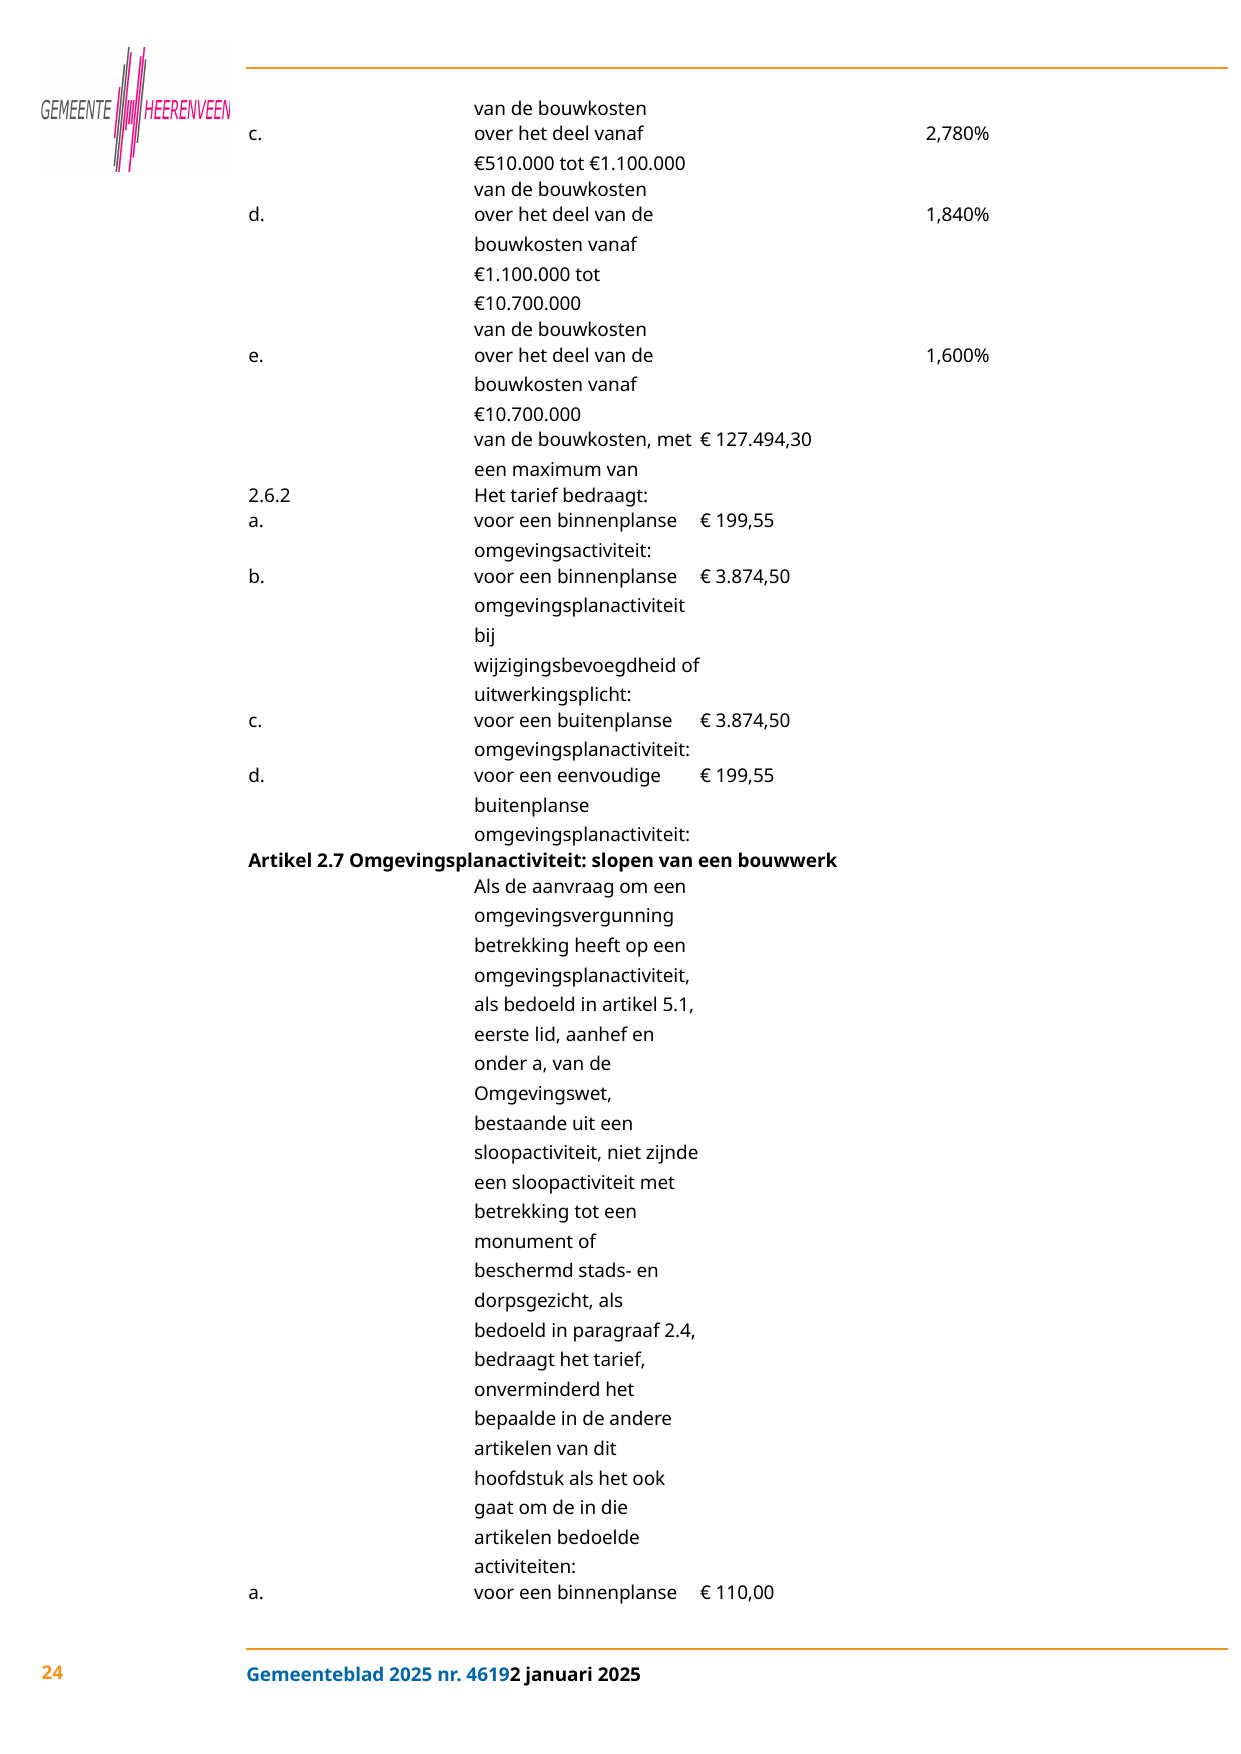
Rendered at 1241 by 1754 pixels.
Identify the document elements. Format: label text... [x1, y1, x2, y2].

table_cell van de bouwkosten [474, 316, 700, 342]
table_cell voor een binnenplanse omgevingsactiviteit: [474, 508, 700, 563]
table_cell € 199,55 [700, 508, 926, 563]
table_cell € 110,00 [700, 1579, 926, 1605]
table_cell [700, 873, 926, 1579]
table_cell [926, 1579, 1152, 1605]
table_cell d. [248, 763, 474, 847]
table_cell [248, 316, 474, 342]
table_cell Het tarief bedraagt: [474, 482, 700, 508]
table_cell [926, 763, 1152, 847]
picture [41, 47, 231, 172]
table_cell [248, 176, 474, 202]
table_cell voor een buitenplanse omgevingsplanactiviteit: [474, 707, 700, 762]
table_cell 1,600% [926, 342, 1152, 427]
table_cell [926, 873, 1152, 1579]
table_cell over het deel vanaf €510.000 tot €1.100.000 [474, 121, 700, 176]
table_cell [248, 427, 474, 482]
table_cell van de bouwkosten, met een maximum van [474, 427, 700, 482]
table_cell 2.6.2 [248, 482, 474, 508]
table_cell c. [248, 707, 474, 762]
table_cell [926, 176, 1152, 202]
table_cell [926, 482, 1152, 508]
table_cell [926, 563, 1152, 707]
table_cell [700, 121, 926, 176]
table_cell [700, 176, 926, 202]
table_cell c. [248, 121, 474, 176]
table_cell [926, 95, 1152, 121]
table_cell [700, 482, 926, 508]
table_cell van de bouwkosten [474, 95, 700, 121]
table_cell [926, 508, 1152, 563]
table_cell € 3.874,50 [700, 707, 926, 762]
table_cell [926, 316, 1152, 342]
table_cell € 3.874,50 [700, 563, 926, 707]
table_cell voor een eenvoudige buitenplanse omgevingsplanactiviteit: [474, 763, 700, 847]
table_cell voor een binnenplanse omgevingsplanactiviteit bij wijzigingsbevoegdheid of uitwerkingsplicht: [474, 563, 700, 707]
table_cell e. [248, 342, 474, 427]
table_cell Artikel 2.7 Omgevingsplanactiviteit: slopen van een bouwwerk [248, 847, 926, 873]
table_cell 2,780% [926, 121, 1152, 176]
table_cell Als de aanvraag om een omgevingsvergunning betrekking heeft op een omgevingsplanactiviteit, als bedoeld in artikel 5.1, eerste lid, aanhef en onder a, van de Omgevingswet, bestaande uit een sloopactiviteit, niet zijnde een sloopactiviteit met betrekking tot een monument of beschermd stads- en dorpsgezicht, als bedoeld in paragraaf 2.4, bedraagt het tarief, onverminderd het bepaalde in de andere artikelen van dit hoofdstuk als het ook gaat om de in die artikelen bedoelde activiteiten: [474, 873, 700, 1579]
table_cell [700, 202, 926, 316]
table_cell [248, 95, 474, 121]
table_cell van de bouwkosten [474, 176, 700, 202]
table_cell over het deel van de bouwkosten vanaf €1.100.000 tot €10.700.000 [474, 202, 700, 316]
table_cell [700, 316, 926, 342]
table_cell [248, 873, 474, 1579]
table_cell [700, 95, 926, 121]
table_cell voor een binnenplanse [474, 1579, 700, 1605]
table_cell [926, 707, 1152, 762]
table_cell 1,840% [926, 202, 1152, 316]
table_cell [926, 427, 1152, 482]
table_cell over het deel van de bouwkosten vanaf €10.700.000 [474, 342, 700, 427]
table_cell d. [248, 202, 474, 316]
table_cell [700, 342, 926, 427]
table_cell b. [248, 563, 474, 707]
table_cell € 127.494,30 [700, 427, 926, 482]
table_cell [926, 847, 1152, 873]
table_cell a. [248, 1579, 474, 1605]
table_cell a. [248, 508, 474, 563]
table_cell € 199,55 [700, 763, 926, 847]
